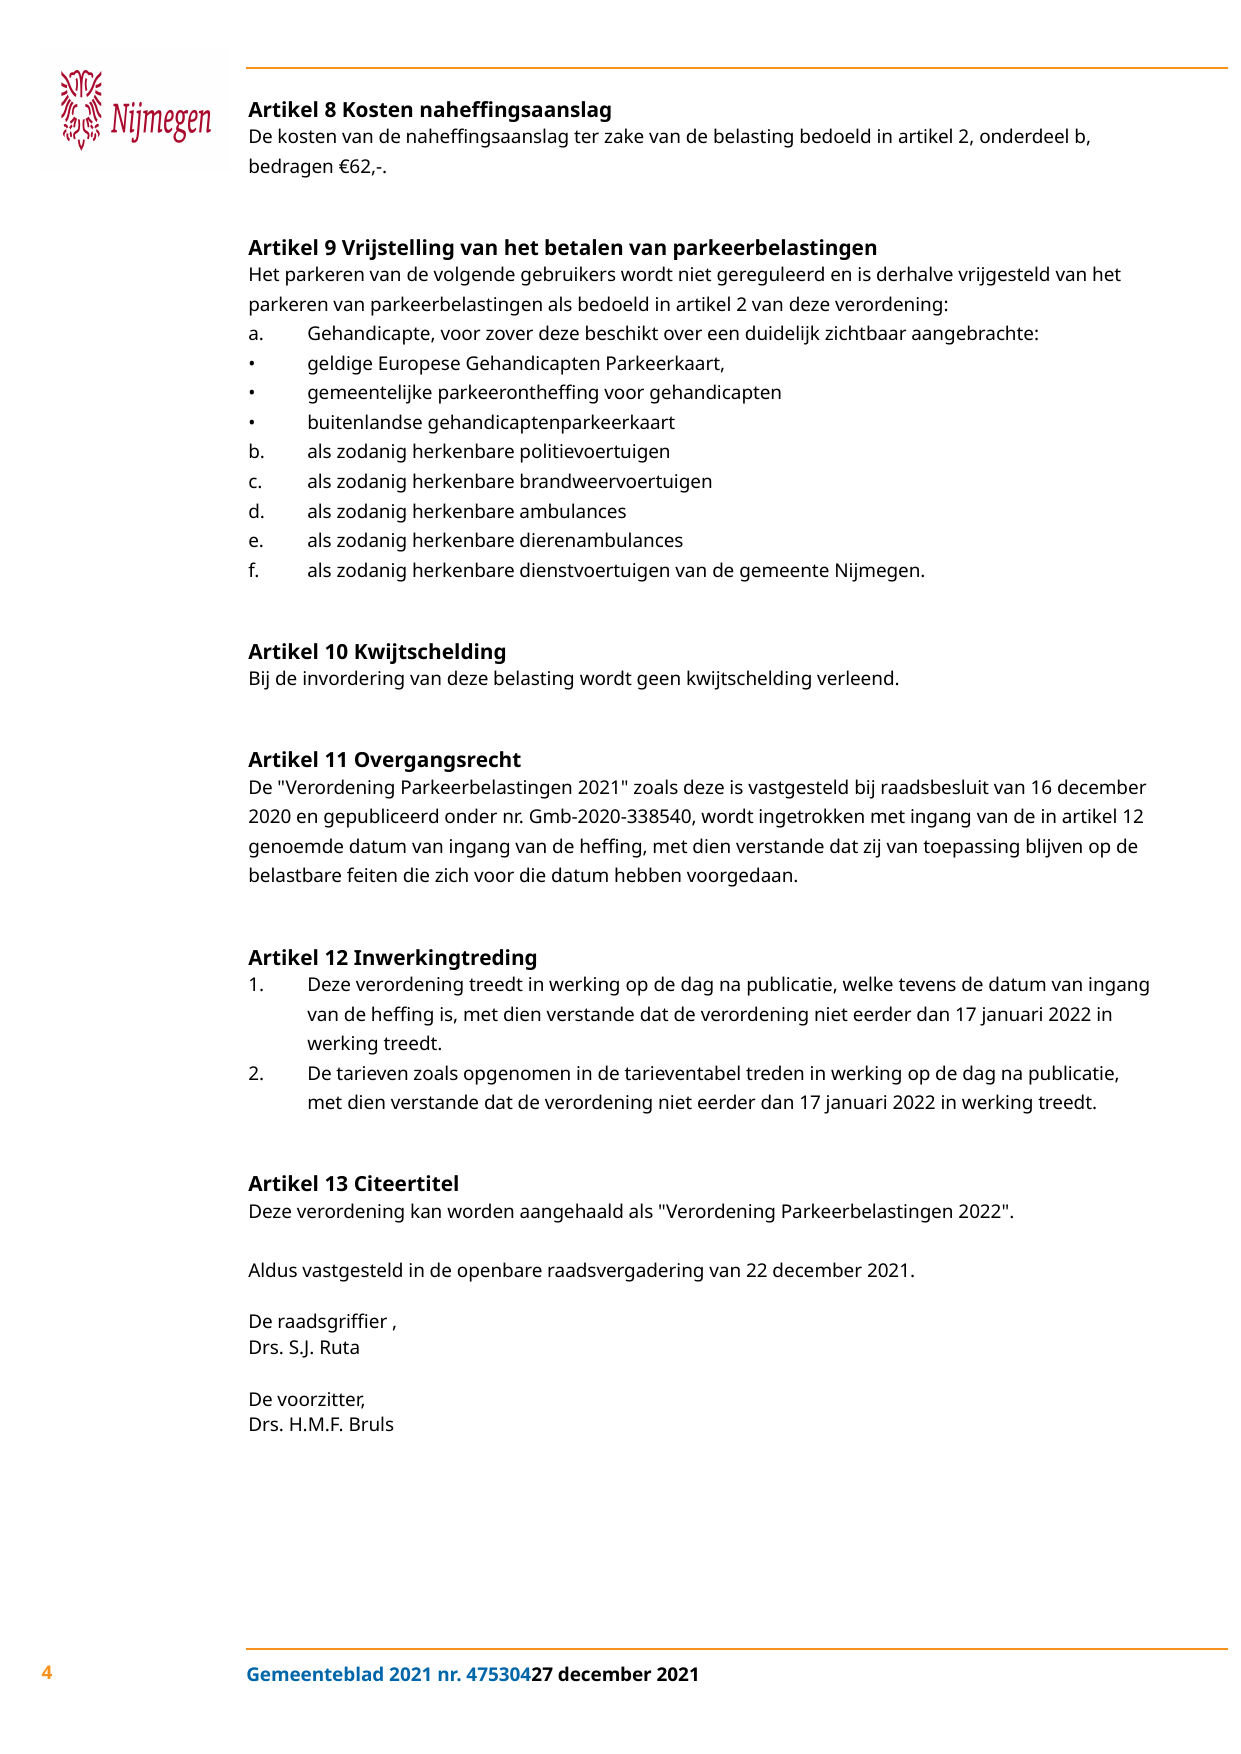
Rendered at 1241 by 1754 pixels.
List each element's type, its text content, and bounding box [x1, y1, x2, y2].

text Artikel 12 Inwerkingtreding [248, 943, 1152, 971]
list Gehandicapte, voor zover deze beschikt over een duidelijk zichtbaar aangebrachte: [248, 320, 1152, 346]
text Drs. S.J. Ruta [248, 1334, 1152, 1360]
list als zodanig herkenbare ambulances [248, 498, 1152, 524]
list buitenlandse gehandicaptenparkeerkaart [248, 409, 1152, 435]
list als zodanig herkenbare politievoertuigen [248, 439, 1152, 464]
list De tarieven zoals opgenomen in de tarieventabel treden in werking op de dag na publicatie, met dien verstande dat de verordening niet eerder dan 17 januari 2022 in werking treedt. [248, 1060, 1152, 1115]
picture [41, 47, 231, 172]
text Artikel 13 Citeertitel [248, 1169, 1152, 1198]
text Deze verordening kan worden aangehaald als "Verordening Parkeerbelastingen 2022". [248, 1198, 1152, 1224]
text Artikel 8 Kosten naheffingsaanslag [248, 95, 1152, 123]
list gemeentelijke parkeerontheffing voor gehandicapten [248, 379, 1152, 405]
text Het parkeren van de volgende gebruikers wordt niet gereguleerd en is derhalve vrijgesteld van het parkeren van parkeerbelastingen als bedoeld in artikel 2 van deze verordening: [248, 261, 1152, 317]
list geldige Europese Gehandicapten Parkeerkaart, [248, 350, 1152, 376]
text De "Verordening Parkeerbelastingen 2021" zoals deze is vastgesteld bij raadsbesluit van 16 december 2020 en gepubliceerd onder nr. Gmb-2020-338540, wordt ingetrokken met ingang van de in artikel 12 genoemde datum van ingang van de heffing, met dien verstande dat zij van toepassing blijven op de belastbare feiten die zich voor die datum hebben voorgedaan. [248, 774, 1152, 888]
text Drs. H.M.F. Bruls [248, 1411, 1152, 1437]
list als zodanig herkenbare dienstvoertuigen van de gemeente Nijmegen. [248, 557, 1152, 583]
list als zodanig herkenbare brandweervoertuigen [248, 468, 1152, 494]
text Aldus vastgesteld in de openbare raadsvergadering van 22 december 2021. [248, 1257, 1152, 1283]
list Deze verordening treedt in werking op de dag na publicatie, welke tevens de datum van ingang van de heffing is, met dien verstande dat de verordening niet eerder dan 17 januari 2022 in werking treedt. [248, 971, 1152, 1056]
text Artikel 10 Kwijtschelding [248, 637, 1152, 666]
list als zodanig herkenbare dierenambulances [248, 527, 1152, 553]
text Artikel 11 Overgangsrecht [248, 746, 1152, 774]
text De kosten van de naheffingsaanslag ter zake van de belasting bedoeld in artikel 2, onderdeel b, bedragen €62,-. [248, 123, 1152, 178]
text De raadsgriffier , [248, 1308, 1152, 1334]
text De voorzitter, [248, 1386, 1152, 1411]
text Artikel 9 Vrijstelling van het betalen van parkeerbelastingen [248, 233, 1152, 261]
text Bij de invordering van deze belasting wordt geen kwijtschelding verleend. [248, 666, 1152, 691]
